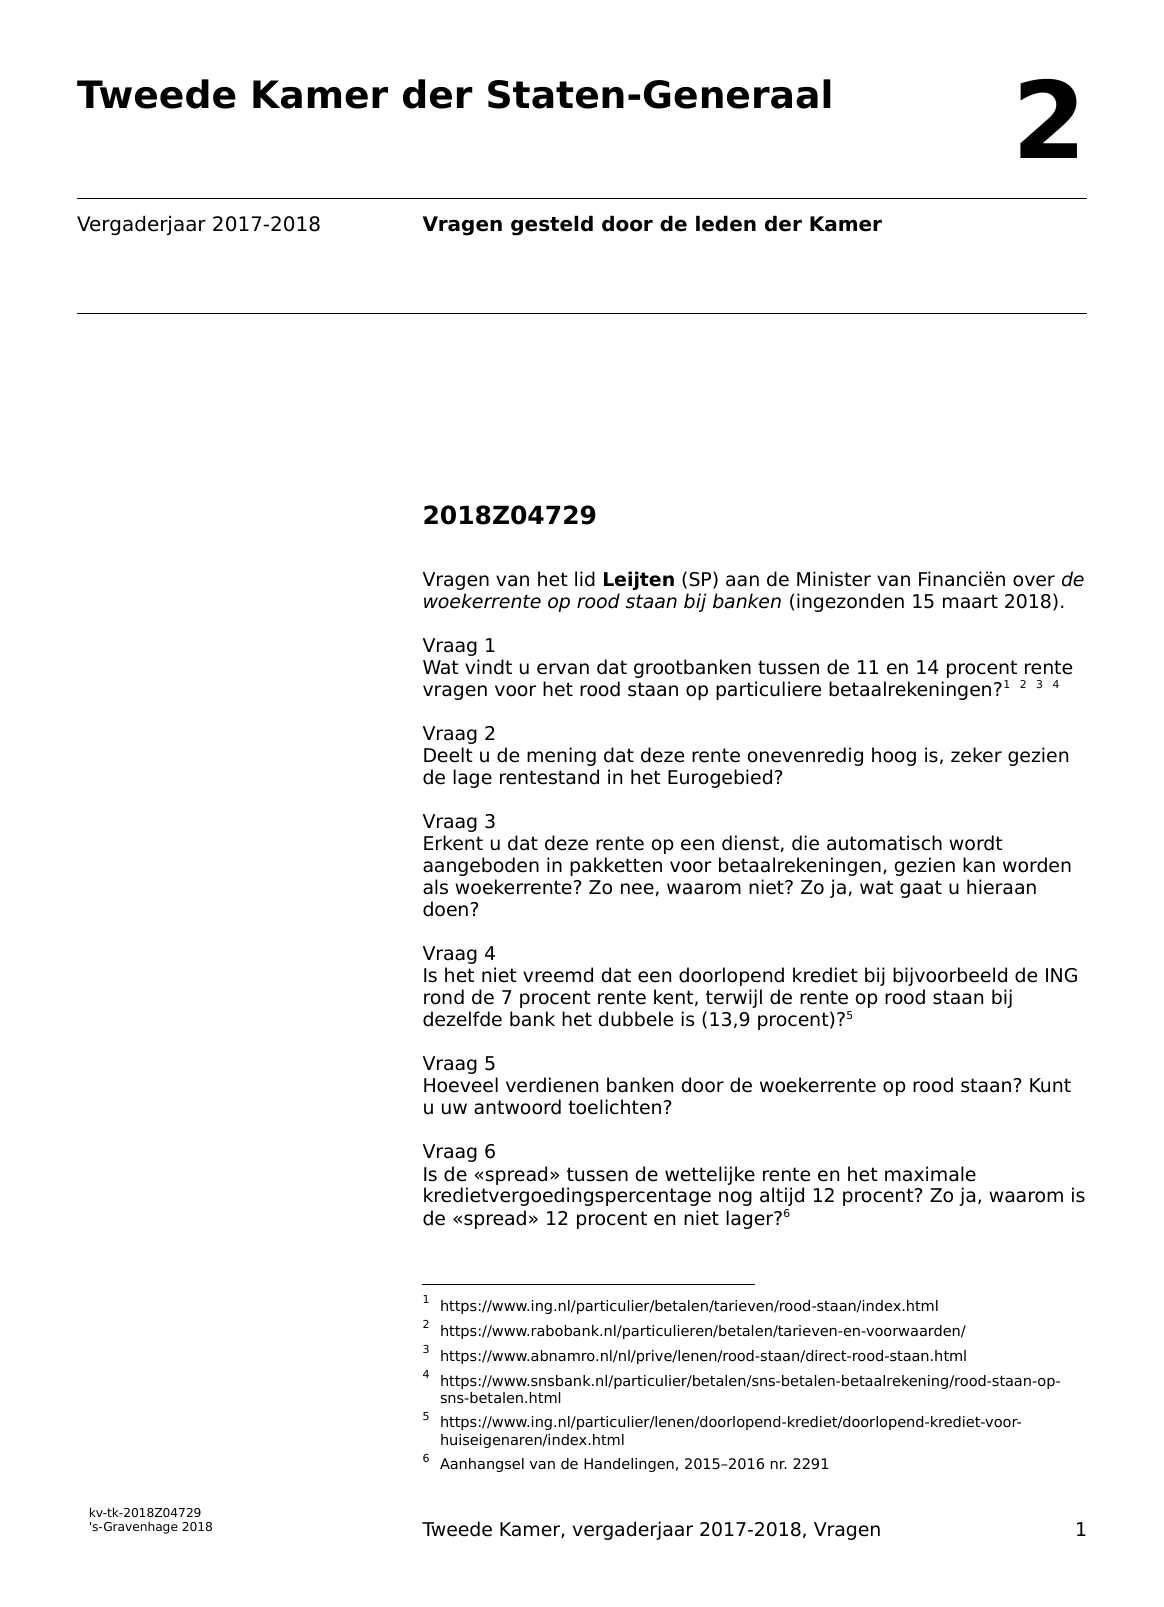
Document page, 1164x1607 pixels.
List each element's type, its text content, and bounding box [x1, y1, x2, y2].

table_cell Vergaderjaar 2017-2018 [77, 199, 422, 313]
text Aanhangsel van de Handelingen, 2015–2016 nr. 2291 [422, 1452, 1087, 1474]
text Vraag 2 [422, 723, 1087, 745]
text Is het niet vreemd dat een doorlopend krediet bij bijvoorbeeld de ING rond de 7 procent rente kent, terwijl de rente op rood staan bij dezelfde bank het dubbele is (13,9 procent)? [422, 965, 1087, 1031]
text Vraag 4 [422, 943, 1087, 965]
text https://www.snsbank.nl/particulier/betalen/sns-betalen-betaalrekening/rood-staan-op-sns-betalen.html [422, 1368, 1087, 1407]
text Is de «spread» tussen de wettelijke rente en het maximale kredietvergoedingspercentage nog altijd 12 procent? Zo ja, waarom is de «spread» 12 procent en niet lager? [422, 1163, 1087, 1229]
text https://www.ing.nl/particulier/betalen/tarieven/rood-staan/index.html [422, 1293, 1087, 1316]
text Vraag 1 [422, 635, 1087, 657]
table_header 2 [886, 59, 1087, 198]
text Vraag 3 [422, 811, 1087, 833]
text https://www.abnamro.nl/nl/prive/lenen/rood-staan/direct-rood-staan.html [422, 1343, 1087, 1366]
text Vragen van het lid Leijten (SP) aan de Minister van Financiën over de woekerrente op rood staan bij banken (ingezonden 15 maart 2018). [422, 569, 1087, 613]
text Wat vindt u ervan dat grootbanken tussen de 11 en 14 procent rente vragen voor het rood staan op particuliere betaalrekeningen? [422, 657, 1087, 701]
text Vraag 6 [422, 1141, 1087, 1163]
text https://www.rabobank.nl/particulieren/betalen/tarieven-en-voorwaarden/ [422, 1318, 1087, 1341]
table_header Tweede Kamer der Staten-Generaal [77, 59, 886, 198]
text Erkent u dat deze rente op een dienst, die automatisch wordt aangeboden in pakketten voor betaalrekeningen, gezien kan worden als woekerrente? Zo nee, waarom niet? Zo ja, wat gaat u hieraan doen? [422, 833, 1087, 921]
text 2018Z04729 [422, 501, 1087, 531]
text Hoeveel verdienen banken door de woekerrente op rood staan? Kunt u uw antwoord toelichten? [422, 1075, 1087, 1119]
text 's-Gravenhage 2018 [88, 1520, 323, 1534]
text Deelt u de mening dat deze rente onevenredig hoog is, zeker gezien de lage rentestand in het Eurogebied? [422, 745, 1087, 789]
text https://www.ing.nl/particulier/lenen/doorlopend-krediet/doorlopend-krediet-voor-huiseigenaren/index.html [422, 1410, 1087, 1449]
text Vraag 5 [422, 1053, 1087, 1075]
table_cell Vragen gesteld door de leden der Kamer [422, 199, 1087, 313]
text kv-tk-2018Z04729 [88, 1506, 323, 1520]
